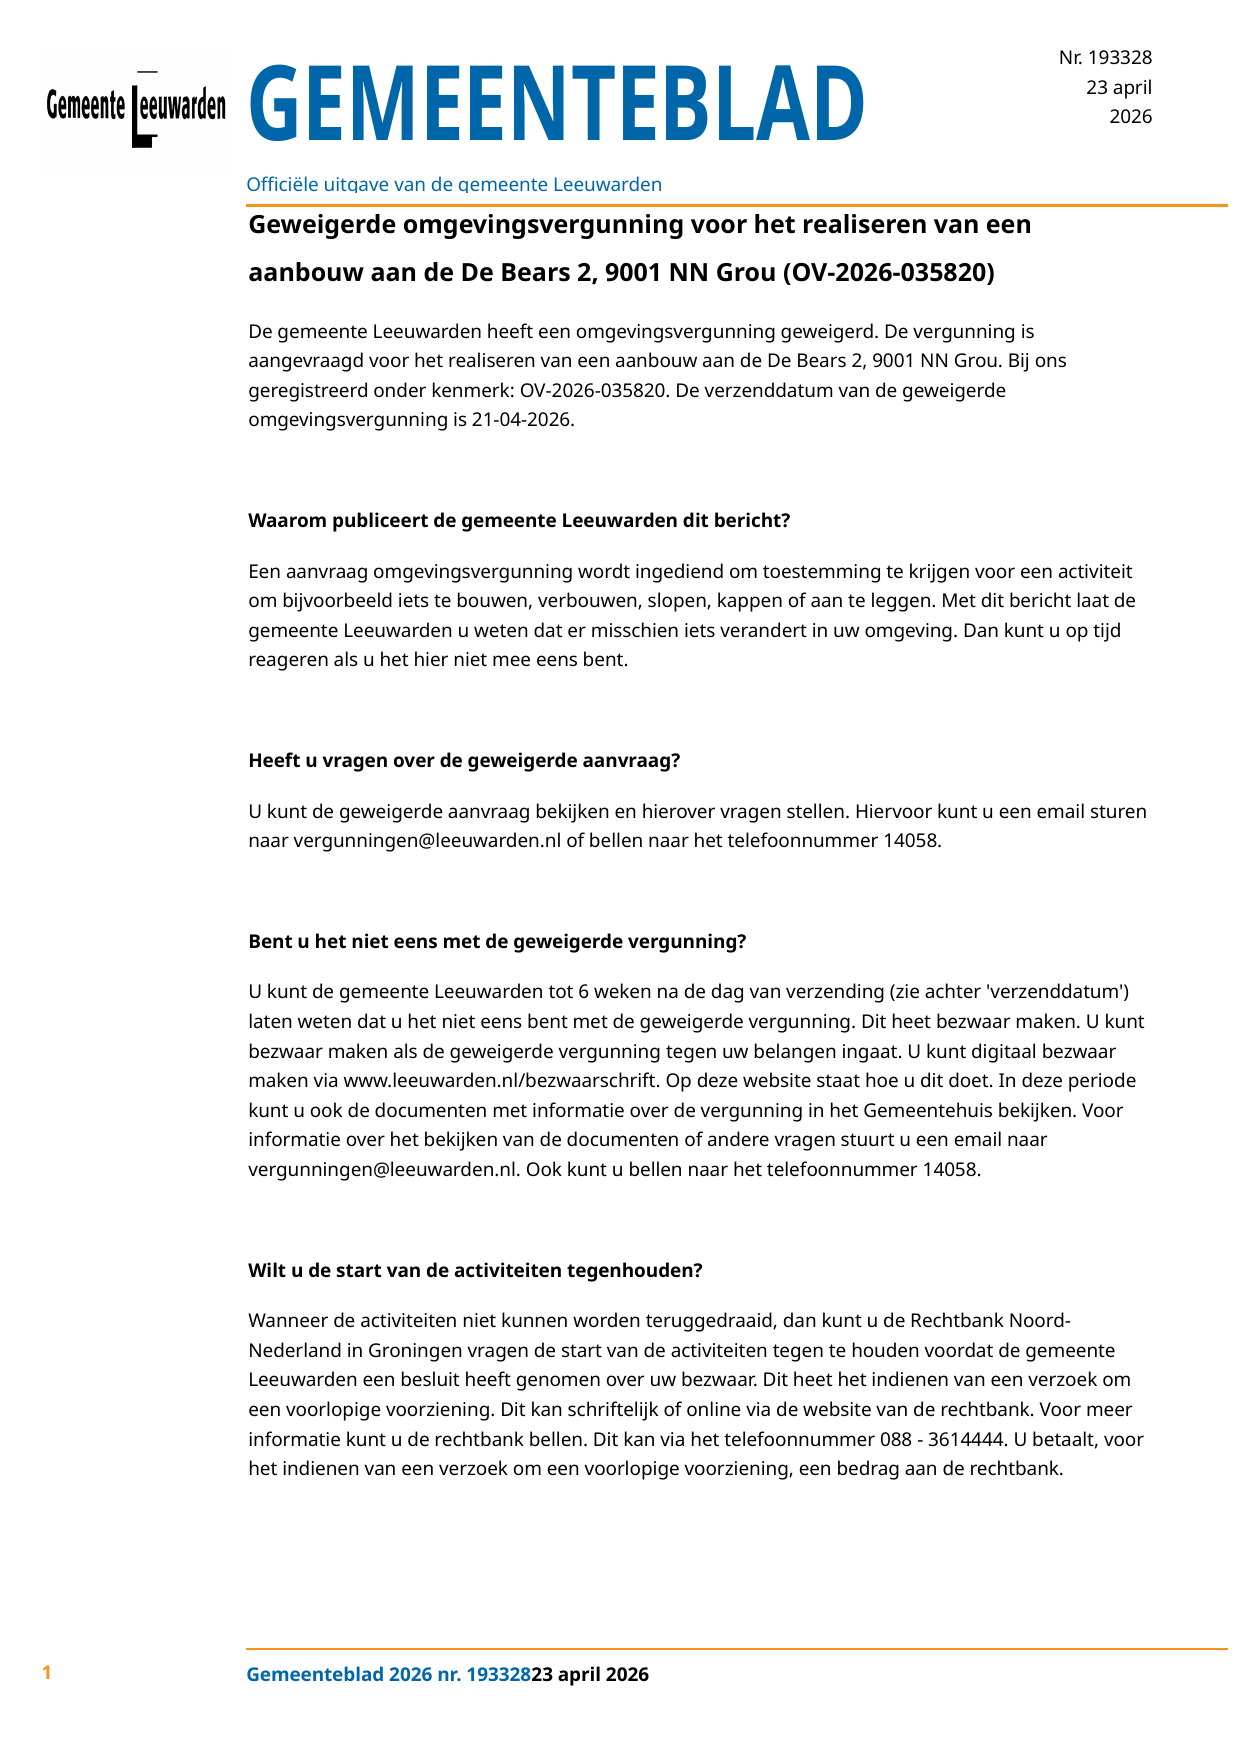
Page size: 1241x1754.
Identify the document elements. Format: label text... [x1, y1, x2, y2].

text Wilt u de start van de activiteiten tegenhouden? [248, 1257, 1152, 1283]
text Heeft u vragen over de geweigerde aanvraag? [248, 747, 1152, 773]
text Wanneer de activiteiten niet kunnen worden teruggedraaid, dan kunt u de Rechtbank Noord-Nederland in Groningen vragen de start van de activiteiten tegen te houden voordat de gemeente Leeuwarden een besluit heeft genomen over uw bezwaar. Dit heet het indienen van een verzoek om een voorlopige voorziening. Dit kan schriftelijk of online via de website van de rechtbank. Voor meer informatie kunt u de rechtbank bellen. Dit kan via het telefoonnummer 088 - 3614444. U betaalt, voor het indienen van een verzoek om een voorlopige voorziening, een bedrag aan de rechtbank. [248, 1307, 1152, 1481]
text U kunt de geweigerde aanvraag bekijken en hierover vragen stellen. Hiervoor kunt u een email sturen naar vergunningen@leeuwarden.nl of bellen naar het telefoonnummer 14058. [248, 798, 1152, 853]
text Waarom publiceert de gemeente Leeuwarden dit bericht? [248, 507, 1152, 533]
text Geweigerde omgevingsvergunning voor het realiseren van een aanbouw aan de De Bears 2, 9001 NN Grou (OV-2026-035820) [248, 207, 1152, 288]
text U kunt de gemeente Leeuwarden tot 6 weken na de dag van verzending (zie achter 'verzenddatum') laten weten dat u het niet eens bent met de geweigerde vergunning. Dit heet bezwaar maken. U kunt bezwaar maken als de geweigerde vergunning tegen uw belangen ingaat. U kunt digitaal bezwaar maken via www.leeuwarden.nl/bezwaarschrift. Op deze website staat hoe u dit doet. In deze periode kunt u ook de documenten met informatie over de vergunning in het Gemeentehuis bekijken. Voor informatie over het bekijken van de documenten of andere vragen stuurt u een email naar vergunningen@leeuwarden.nl. Ook kunt u bellen naar het telefoonnummer 14058. [248, 979, 1152, 1182]
text Bent u het niet eens met de geweigerde vergunning? [248, 928, 1152, 954]
picture [41, 47, 231, 172]
text Een aanvraag omgevingsvergunning wordt ingediend om toestemming te krijgen voor een activiteit om bijvoorbeeld iets te bouwen, verbouwen, slopen, kappen of aan te leggen. Met dit bericht laat de gemeente Leeuwarden u weten dat er misschien iets verandert in uw omgeving. Dan kunt u op tijd reageren als u het hier niet mee eens bent. [248, 558, 1152, 672]
text De gemeente Leeuwarden heeft een omgevingsvergunning geweigerd. De vergunning is aangevraagd voor het realiseren van een aanbouw aan de De Bears 2, 9001 NN Grou. Bij ons geregistreerd onder kenmerk: OV-2026-035820. De verzenddatum van de geweigerde omgevingsvergunning is 21-04-2026. [248, 318, 1152, 432]
